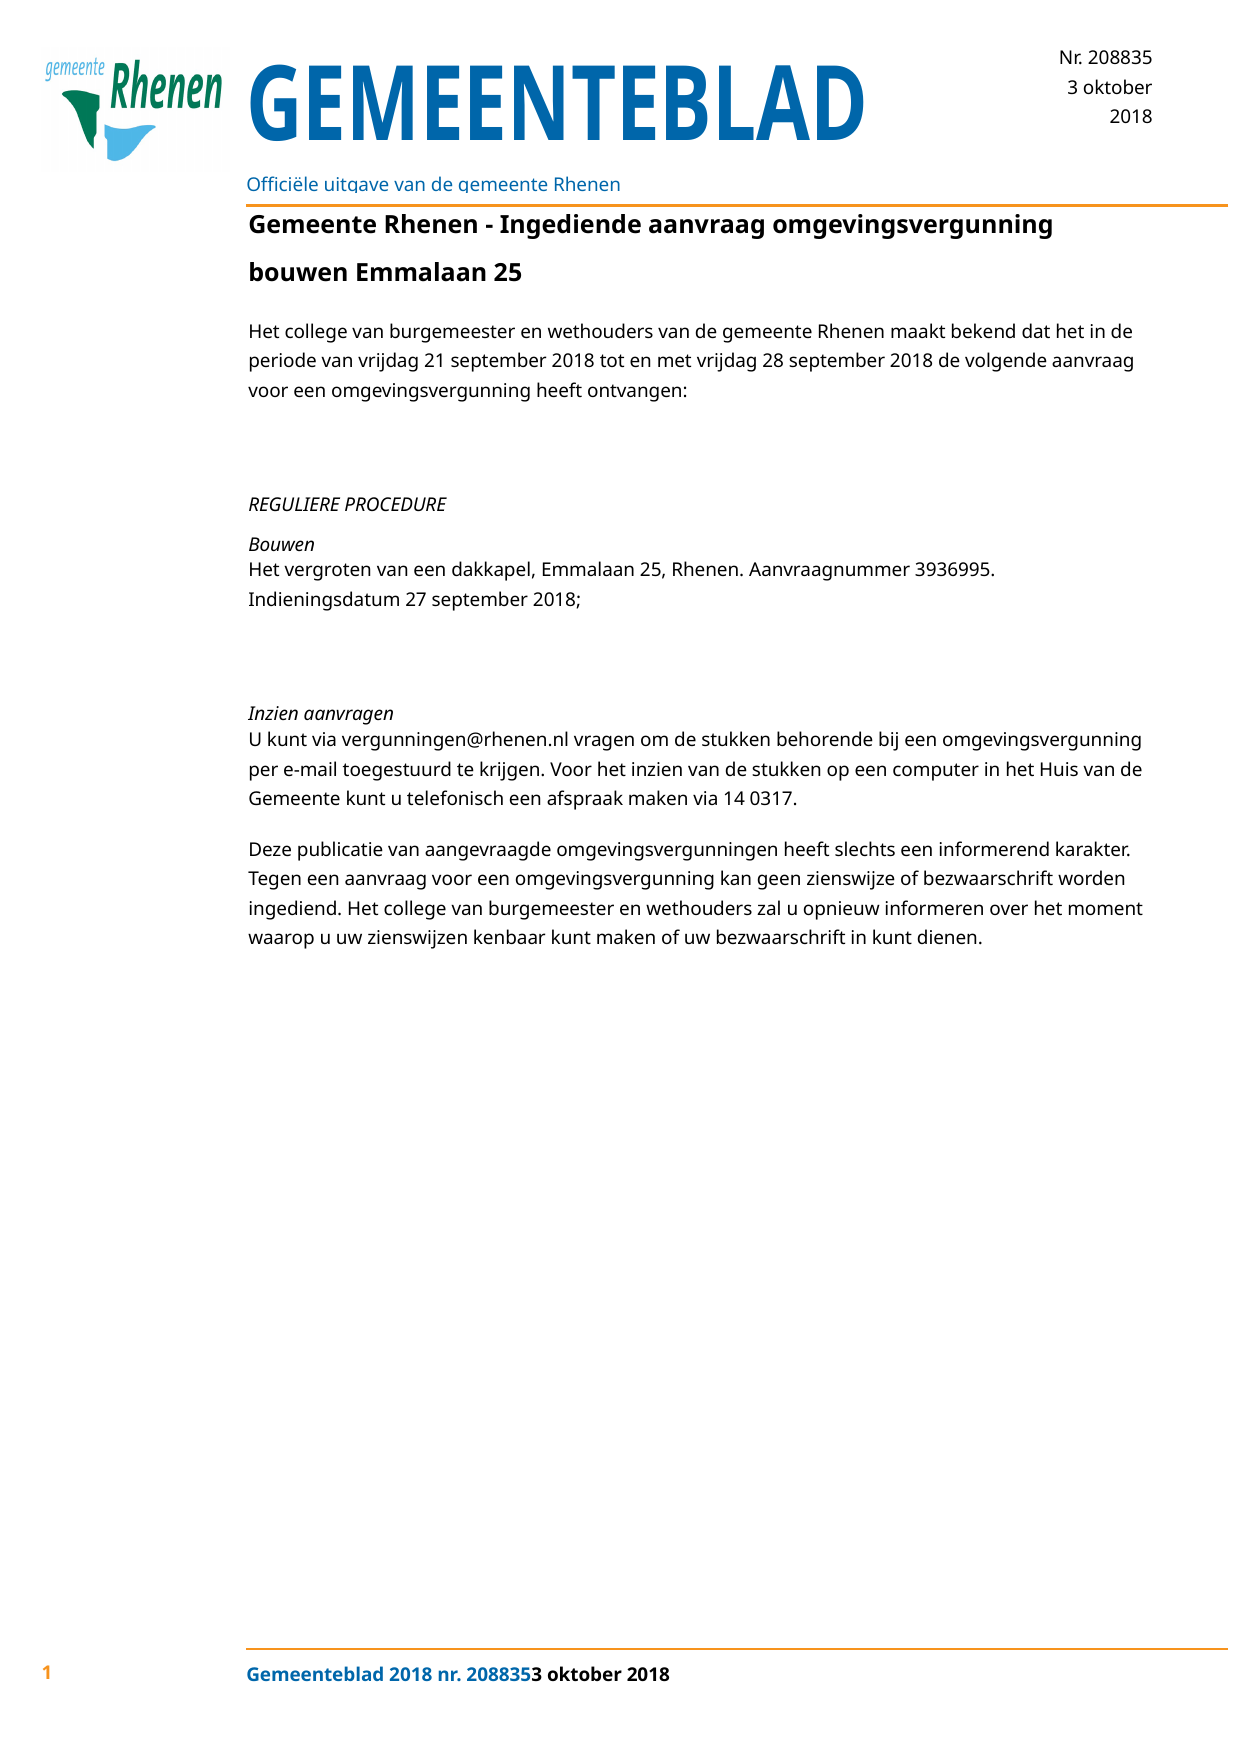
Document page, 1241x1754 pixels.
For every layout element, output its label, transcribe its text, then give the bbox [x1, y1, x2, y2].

text Het college van burgemeester en wethouders van de gemeente Rhenen maakt bekend dat het in de periode van vrijdag 21 september 2018 tot en met vrijdag 28 september 2018 de volgende aanvraag voor een omgevingsvergunning heeft ontvangen: [248, 318, 1152, 403]
picture [41, 47, 231, 172]
text REGULIERE PROCEDURE [248, 491, 1152, 517]
text Bouwen [248, 531, 1152, 556]
text U kunt via vergunningen@rhenen.nl vragen om de stukken behorende bij een omgevingsvergunning per e-mail toegestuurd te krijgen. Voor het inzien van de stukken op een computer in het Huis van de Gemeente kunt u telefonisch een afspraak maken via 14 0317. [248, 726, 1152, 811]
text Het vergroten van een dakkapel, Emmalaan 25, Rhenen. Aanvraagnummer 3936995. Indieningsdatum 27 september 2018; [248, 556, 1152, 612]
text Deze publicatie van aangevraagde omgevingsvergunningen heeft slechts een informerend karakter. Tegen een aanvraag voor een omgevingsvergunning kan geen zienswijze of bezwaarschrift worden ingediend. Het college van burgemeester en wethouders zal u opnieuw informeren over het moment waarop u uw zienswijzen kenbaar kunt maken of uw bezwaarschrift in kunt dienen. [248, 836, 1152, 950]
text Gemeente Rhenen - Ingediende aanvraag omgevingsvergunning bouwen Emmalaan 25 [248, 207, 1152, 288]
text Inzien aanvragen [248, 700, 1152, 726]
